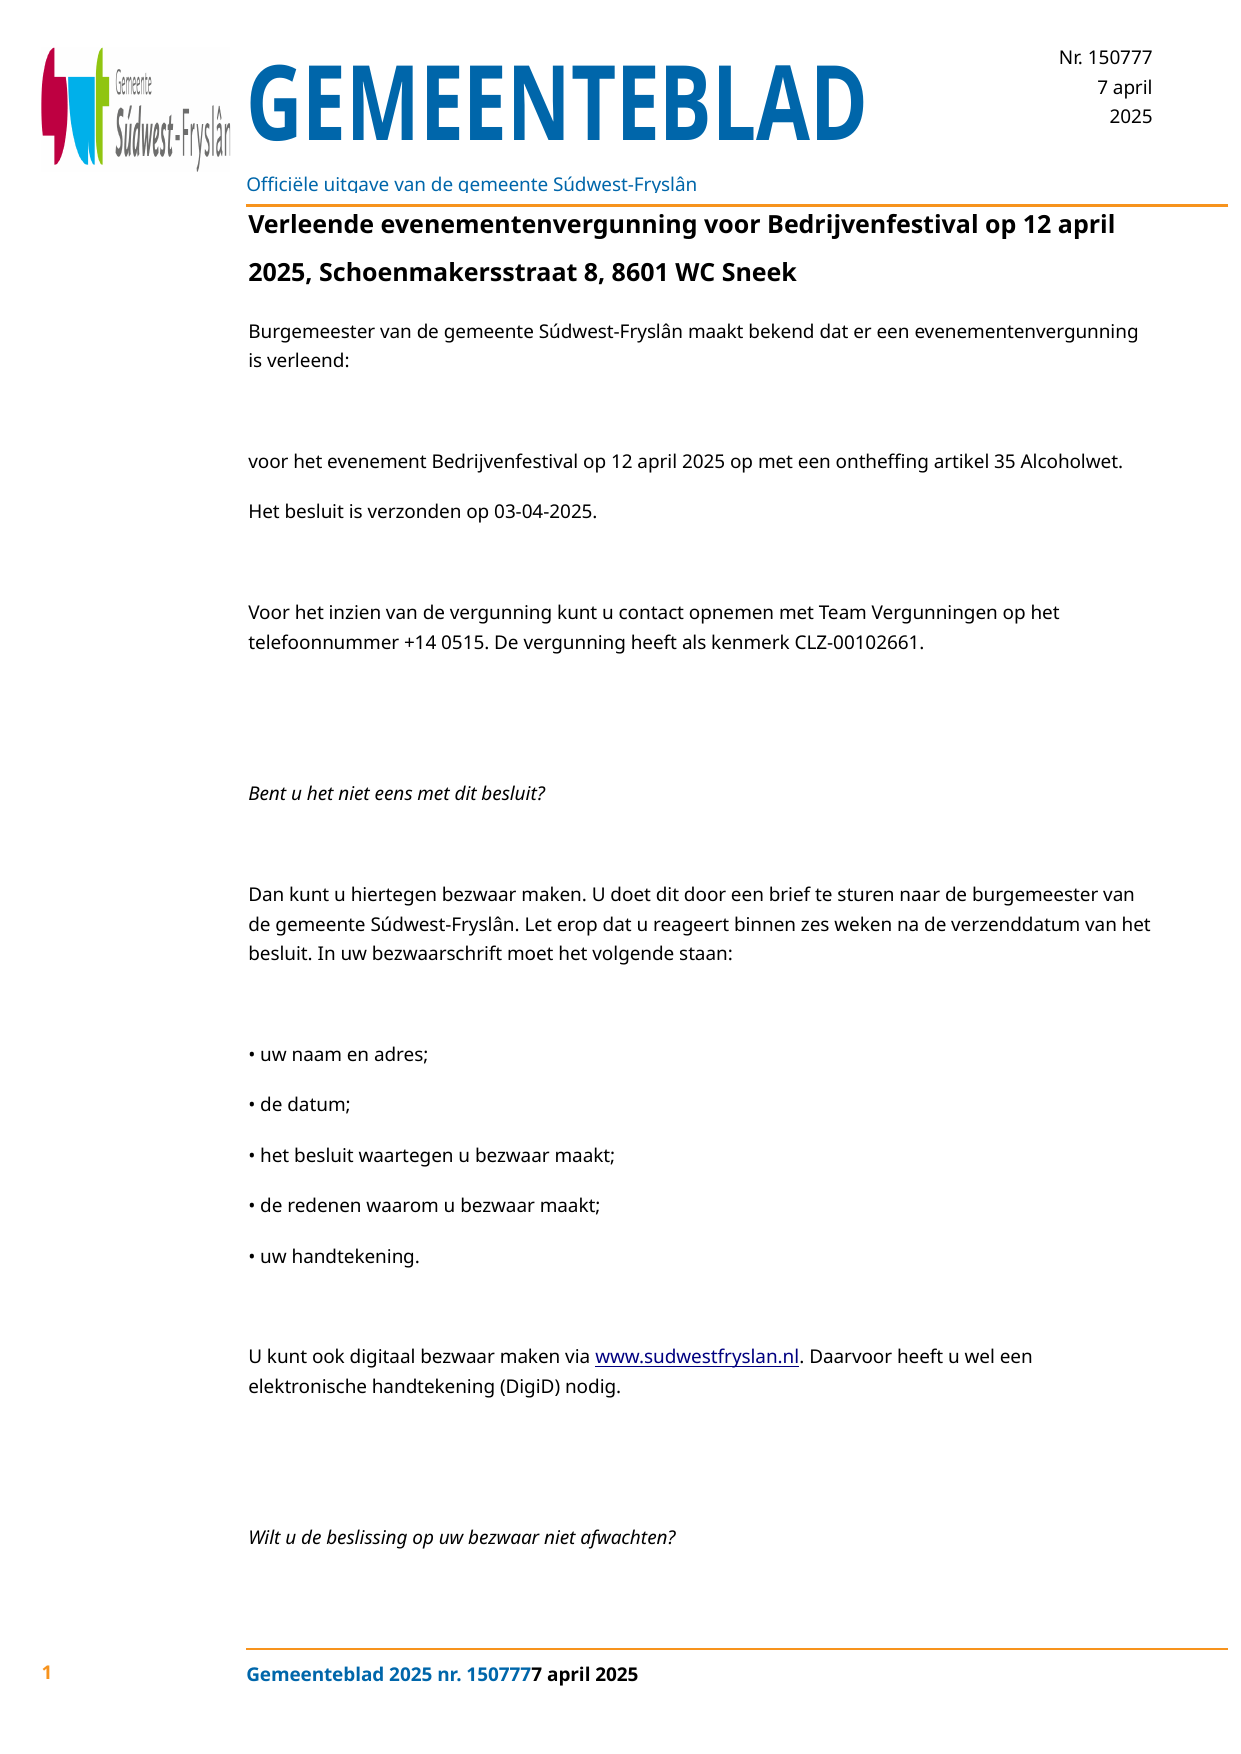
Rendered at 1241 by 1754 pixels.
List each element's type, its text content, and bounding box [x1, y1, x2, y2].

text Verleende evenementenvergunning voor Bedrijvenfestival op 12 april 2025, Schoenmakersstraat 8, 8601 WC Sneek [248, 207, 1152, 288]
text Voor het inzien van de vergunning kunt u contact opnemen met Team Vergunningen op het telefoonnummer +14 0515. De vergunning heeft als kenmerk CLZ-00102661. [248, 599, 1152, 655]
text Bent u het niet eens met dit besluit? [248, 780, 1152, 806]
text U kunt ook digitaal bezwaar maken via www.sudwestfryslan.nl. Daarvoor heeft u wel een elektronische handtekening (DigiD) nodig. [248, 1344, 1152, 1399]
text • uw naam en adres; [248, 1041, 1152, 1067]
text Het besluit is verzonden op 03-04-2025. [248, 499, 1152, 524]
text Wilt u de beslissing op uw bezwaar niet afwachten? [248, 1524, 1152, 1550]
text • de redenen waarom u bezwaar maakt; [248, 1192, 1152, 1218]
text • uw handtekening. [248, 1243, 1152, 1269]
text Burgemeester van de gemeente Súdwest-Fryslân maakt bekend dat er een evenementenvergunning is verleend: [248, 318, 1152, 373]
text voor het evenement Bedrijvenfestival op 12 april 2025 op met een ontheffing artikel 35 Alcoholwet. [248, 448, 1152, 474]
text • het besluit waartegen u bezwaar maakt; [248, 1142, 1152, 1168]
picture [41, 47, 231, 172]
text Dan kunt u hiertegen bezwaar maken. U doet dit door een brief te sturen naar de burgemeester van de gemeente Súdwest-Fryslân. Let erop dat u reageert binnen zes weken na de verzenddatum van het besluit. In uw bezwaarschrift moet het volgende staan: [248, 881, 1152, 966]
text • de datum; [248, 1092, 1152, 1117]
